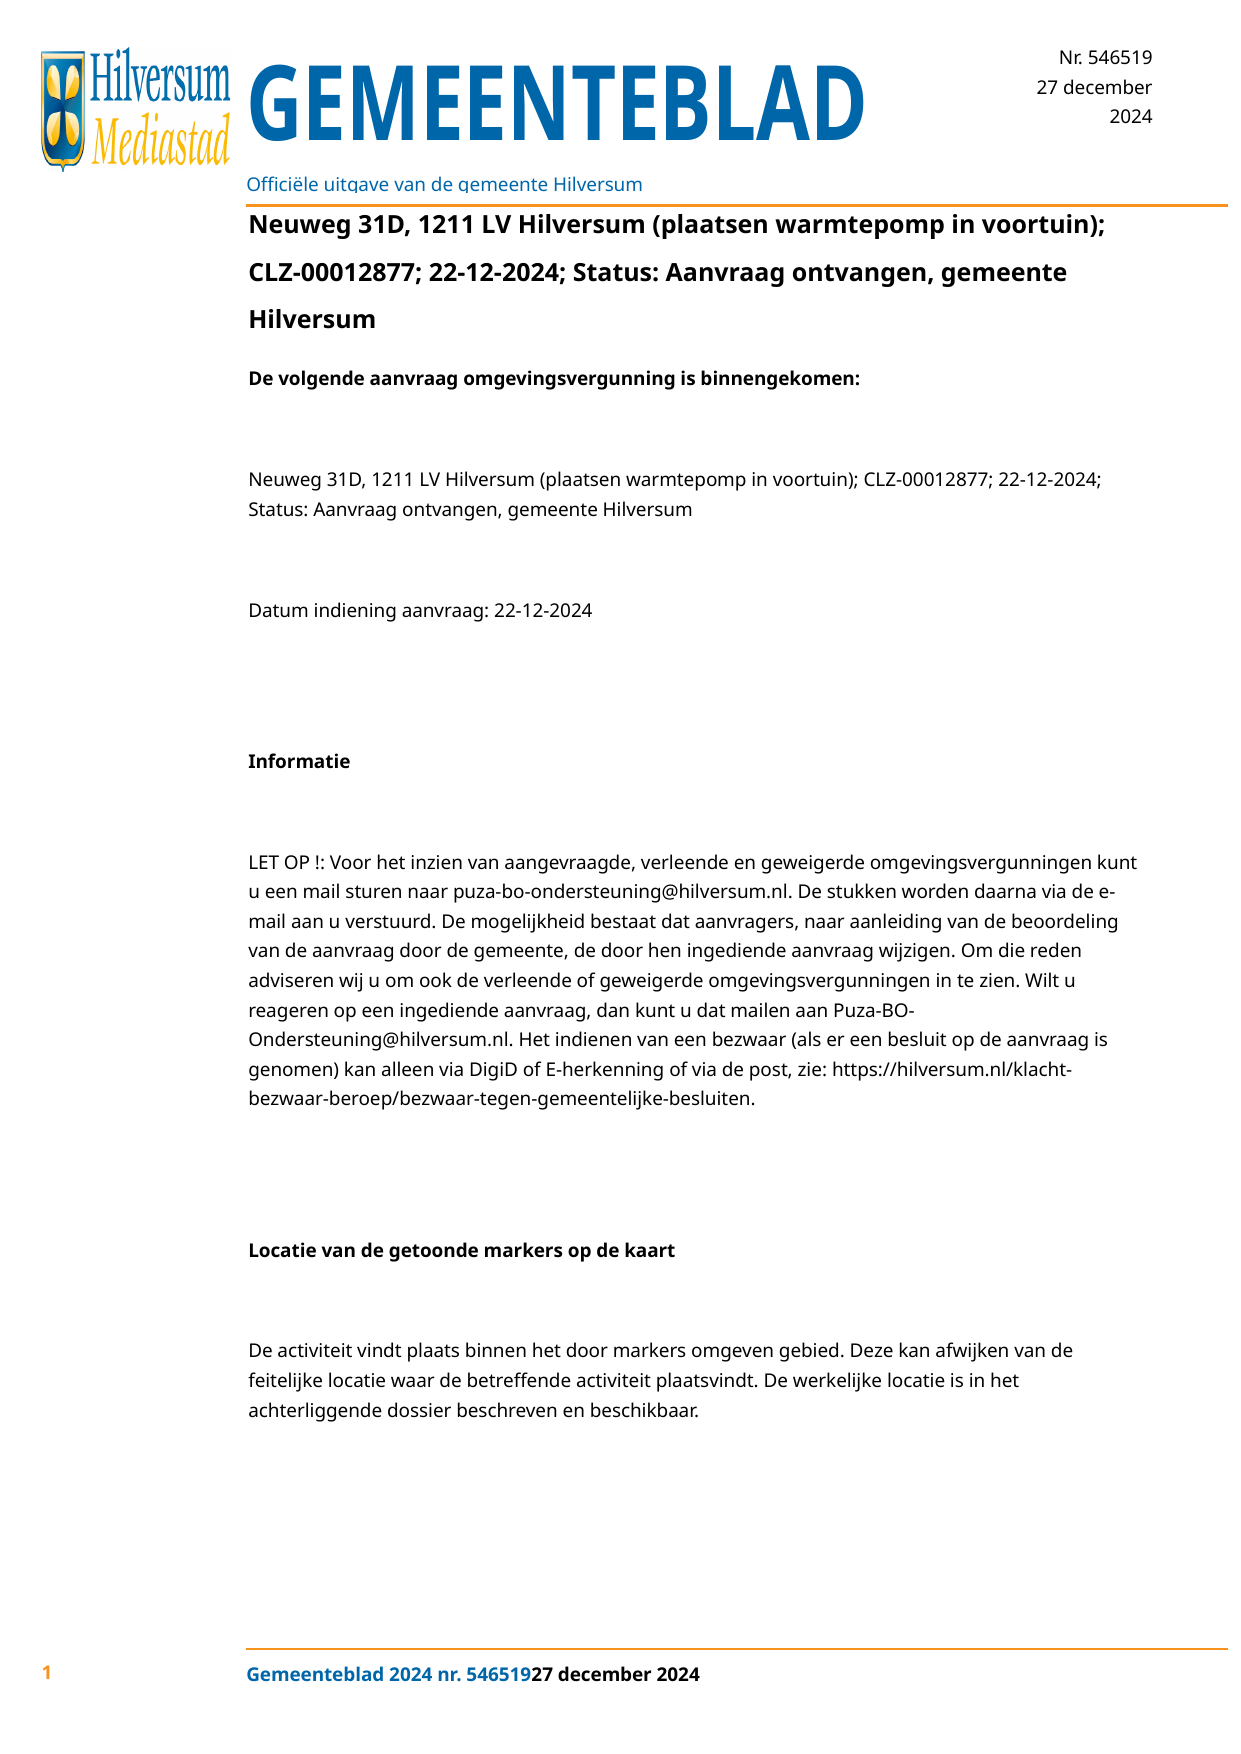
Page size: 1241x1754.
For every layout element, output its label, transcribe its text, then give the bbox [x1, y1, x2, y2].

text Neuweg 31D, 1211 LV Hilversum (plaatsen warmtepomp in voortuin); CLZ-00012877; 22-12-2024; Status: Aanvraag ontvangen, gemeente Hilversum [248, 466, 1152, 522]
text Locatie van de getoonde markers op de kaart [248, 1237, 1152, 1262]
text Informatie [248, 748, 1152, 774]
text Datum indiening aanvraag: 22-12-2024 [248, 597, 1152, 622]
text De volgende aanvraag omgevingsvergunning is binnengekomen: [248, 366, 1152, 391]
text Neuweg 31D, 1211 LV Hilversum (plaatsen warmtepomp in voortuin); CLZ-00012877; 22-12-2024; Status: Aanvraag ontvangen, gemeente Hilversum [248, 207, 1152, 336]
picture [41, 47, 231, 172]
text De activiteit vindt plaats binnen het door markers omgeven gebied. Deze kan afwijken van de feitelijke locatie waar de betreffende activiteit plaatsvindt. De werkelijke locatie is in het achterliggende dossier beschreven en beschikbaar. [248, 1338, 1152, 1422]
text LET OP !: Voor het inzien van aangevraagde, verleende en geweigerde omgevingsvergunningen kunt u een mail sturen naar puza-bo-ondersteuning@hilversum.nl. De stukken worden daarna via de e-mail aan u verstuurd. De mogelijkheid bestaat dat aanvragers, naar aanleiding van de beoordeling van de aanvraag door de gemeente, de door hen ingediende aanvraag wijzigen. Om die reden adviseren wij u om ook de verleende of geweigerde omgevingsvergunningen in te zien. Wilt u reageren op een ingediende aanvraag, dan kunt u dat mailen aan Puza-BO-Ondersteuning@hilversum.nl. Het indienen van een bezwaar (als er een besluit op de aanvraag is genomen) kan alleen via DigiD of E-herkenning of via de post, zie: https://hilversum.nl/klacht-bezwaar-beroep/bezwaar-tegen-gemeentelijke-besluiten. [248, 849, 1152, 1111]
